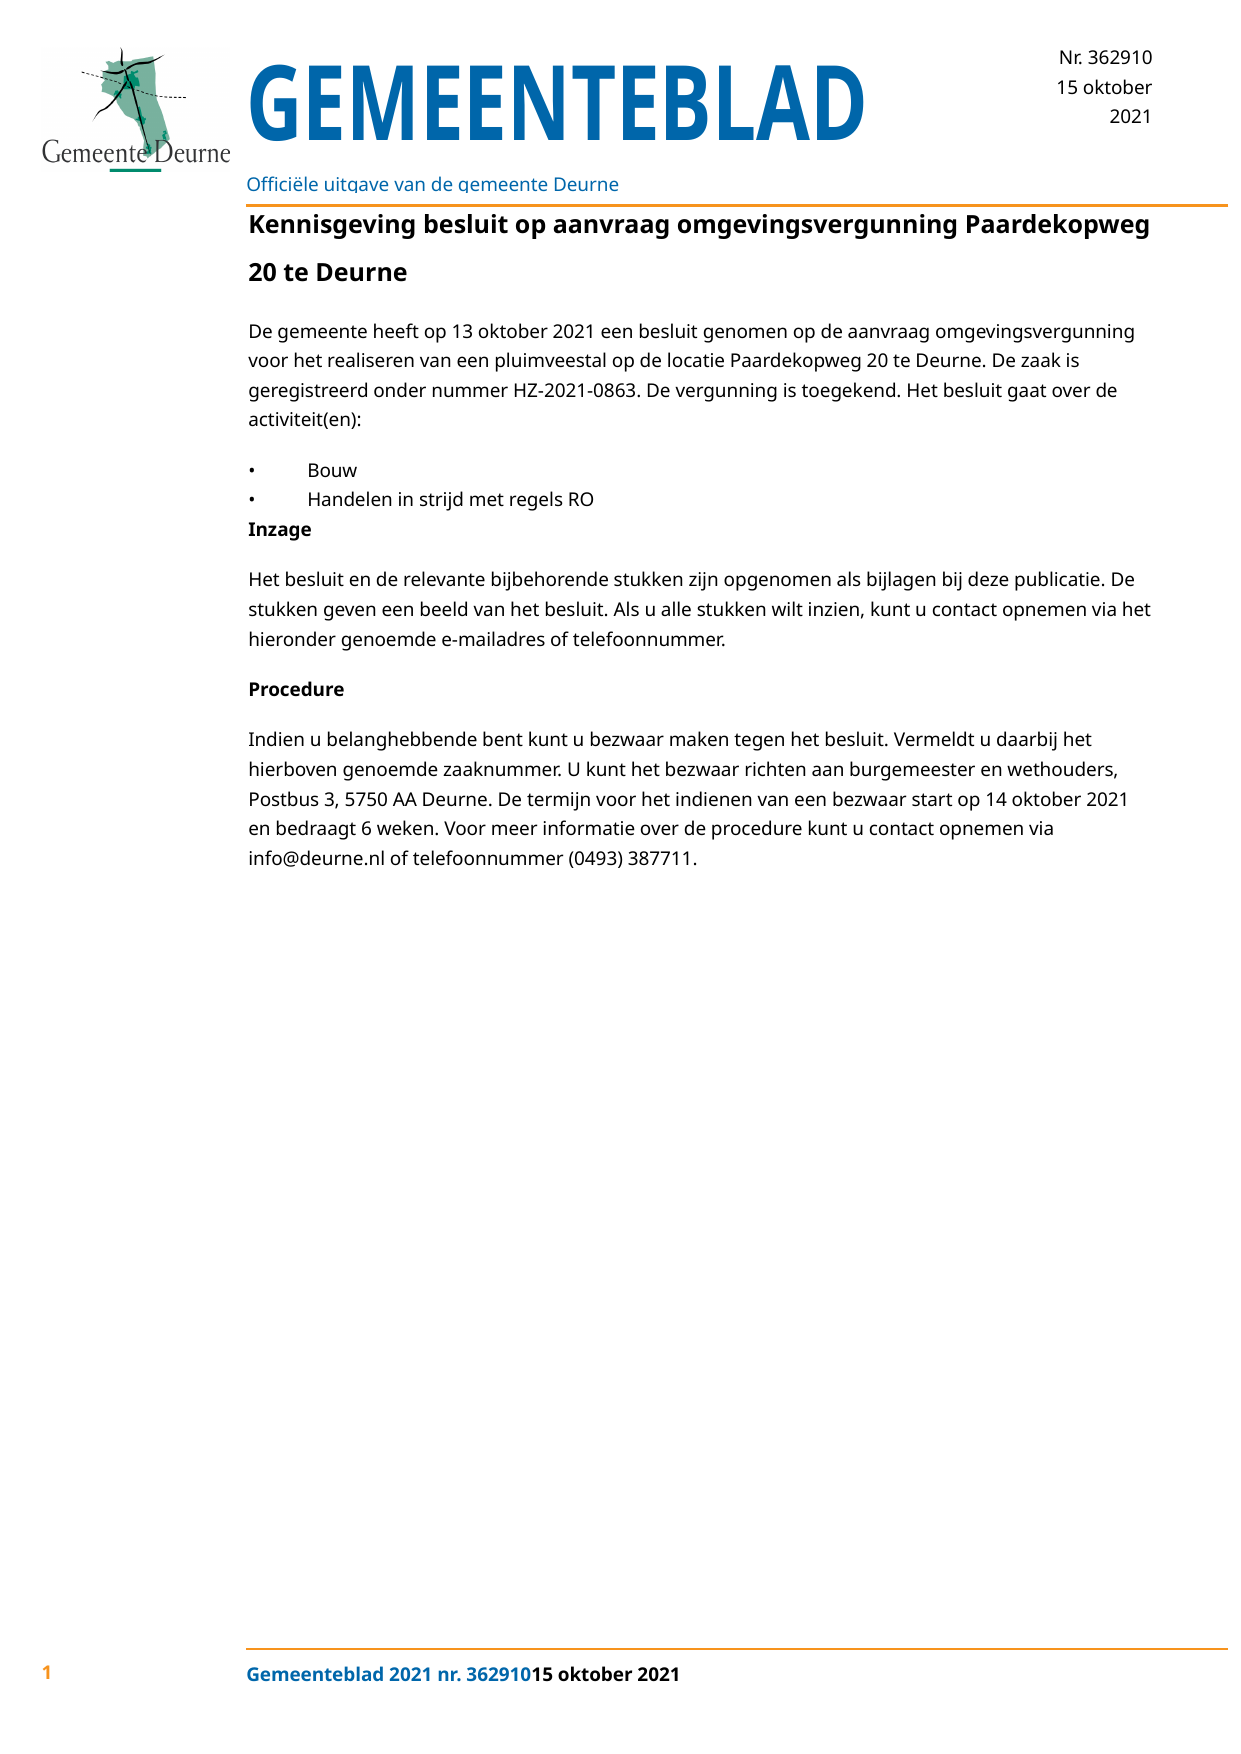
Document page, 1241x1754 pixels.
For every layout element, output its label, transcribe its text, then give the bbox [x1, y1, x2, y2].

text Kennisgeving besluit op aanvraag omgevingsvergunning Paardekopweg 20 te Deurne [248, 207, 1152, 288]
text Indien u belanghebbende bent kunt u bezwaar maken tegen het besluit. Vermeldt u daarbij het hierboven genoemde zaaknummer. U kunt het bezwaar richten aan burgemeester en wethouders, Postbus 3, 5750 AA Deurne. De termijn voor het indienen van een bezwaar start op 14 oktober 2021 en bedraagt 6 weken. Voor meer informatie over de procedure kunt u contact opnemen via info@deurne.nl of telefoonnummer (0493) 387711. [248, 727, 1152, 871]
text Procedure [248, 676, 1152, 702]
text Het besluit en de relevante bijbehorende stukken zijn opgenomen als bijlagen bij deze publicatie. De stukken geven een beeld van het besluit. Als u alle stukken wilt inzien, kunt u contact opnemen via het hieronder genoemde e-mailadres of telefoonnummer. [248, 567, 1152, 652]
list Bouw [248, 457, 1152, 483]
list Handelen in strijd met regels RO [248, 487, 1152, 512]
text De gemeente heeft op 13 oktober 2021 een besluit genomen op de aanvraag omgevingsvergunning voor het realiseren van een pluimveestal op de locatie Paardekopweg 20 te Deurne. De zaak is geregistreerd onder nummer HZ-2021-0863. De vergunning is toegekend. Het besluit gaat over de activiteit(en): [248, 318, 1152, 432]
text Inzage [248, 516, 1152, 542]
picture [41, 47, 231, 172]
